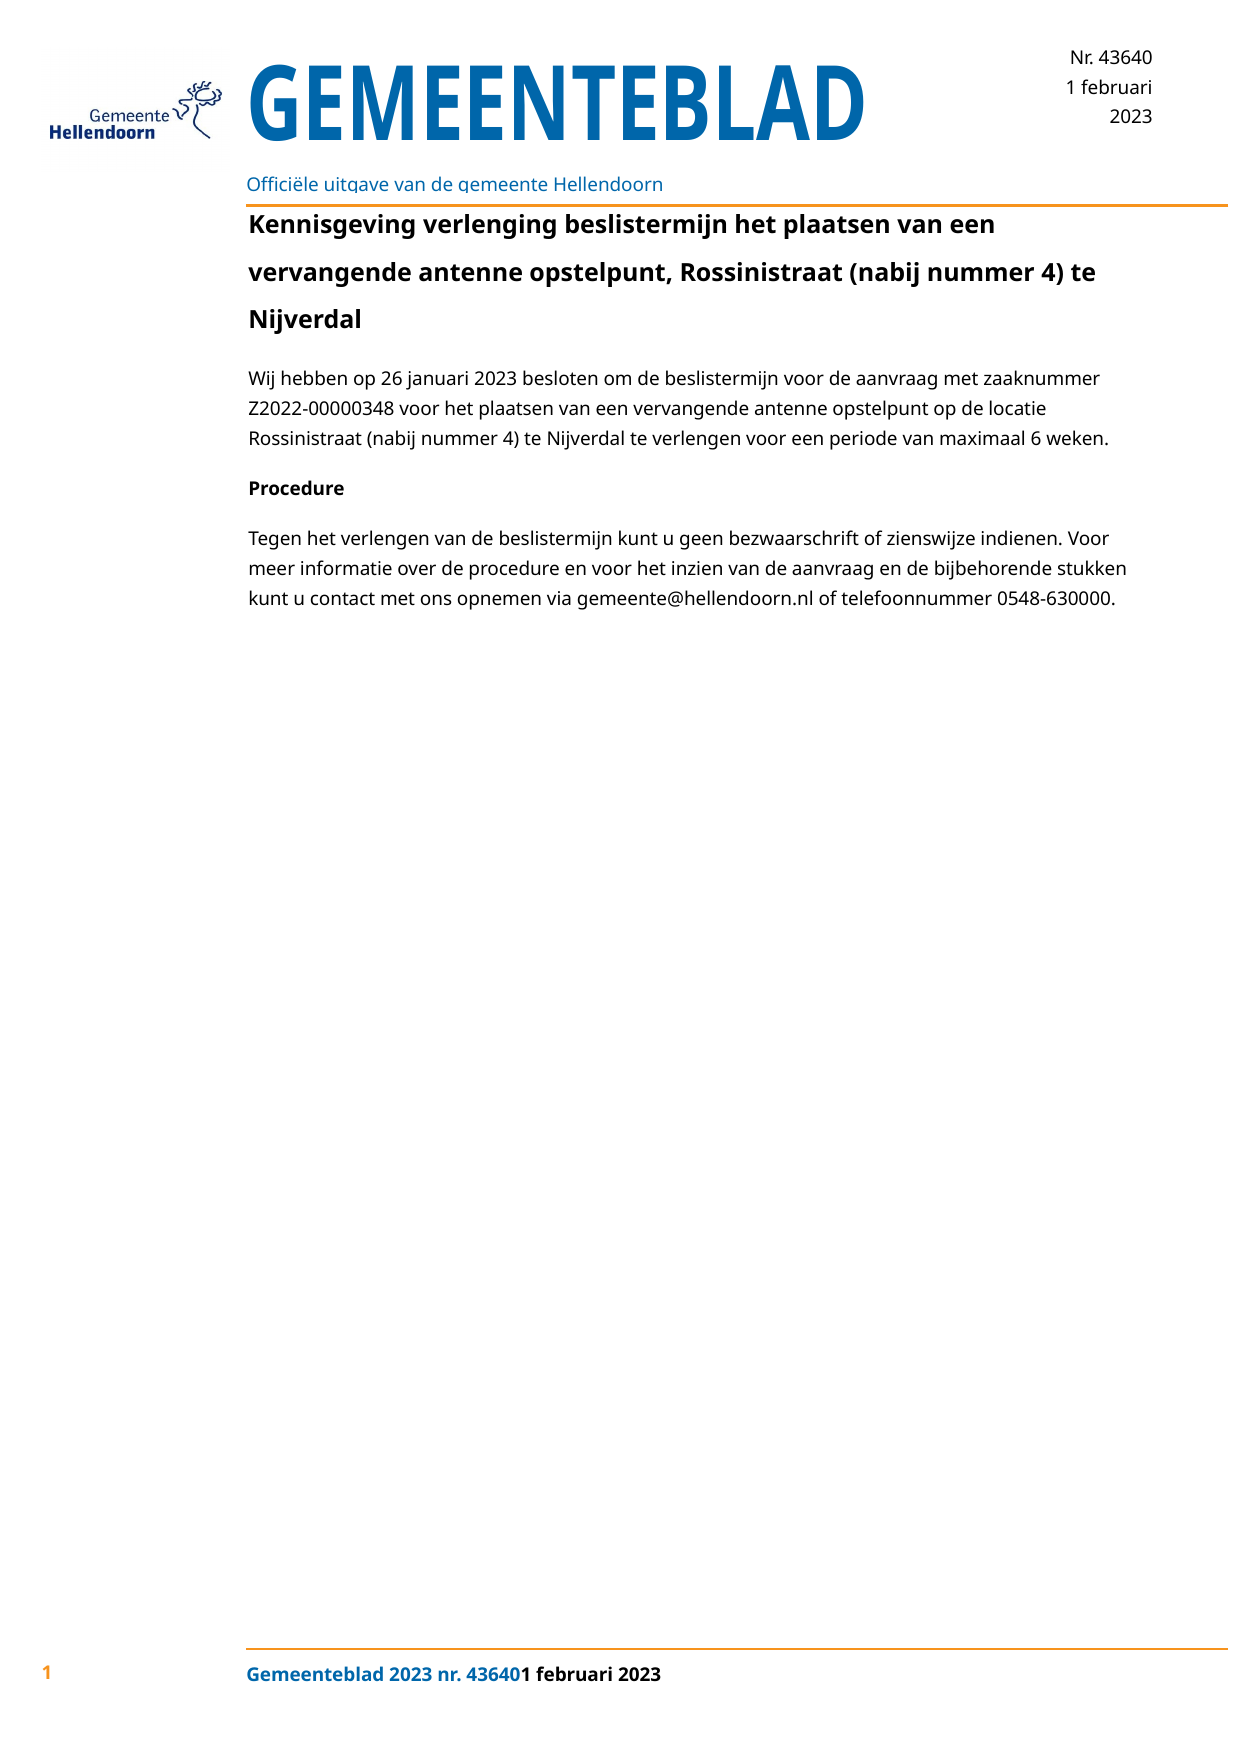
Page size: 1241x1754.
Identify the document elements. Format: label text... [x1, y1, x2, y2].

picture [41, 47, 231, 172]
text Kennisgeving verlenging beslistermijn het plaatsen van een vervangende antenne opstelpunt, Rossinistraat (nabij nummer 4) te Nijverdal [248, 207, 1152, 336]
text Wij hebben op 26 januari 2023 besloten om de beslistermijn voor de aanvraag met zaaknummer Z2022-00000348 voor het plaatsen van een vervangende antenne opstelpunt op de locatie Rossinistraat (nabij nummer 4) te Nijverdal te verlengen voor een periode van maximaal 6 weken. [248, 366, 1152, 450]
text Procedure [248, 475, 1152, 501]
text Tegen het verlengen van de beslistermijn kunt u geen bezwaarschrift of zienswijze indienen. Voor meer informatie over de procedure en voor het inzien van de aanvraag en de bijbehorende stukken kunt u contact met ons opnemen via gemeente@hellendoorn.nl of telefoonnummer 0548-630000. [248, 526, 1152, 610]
